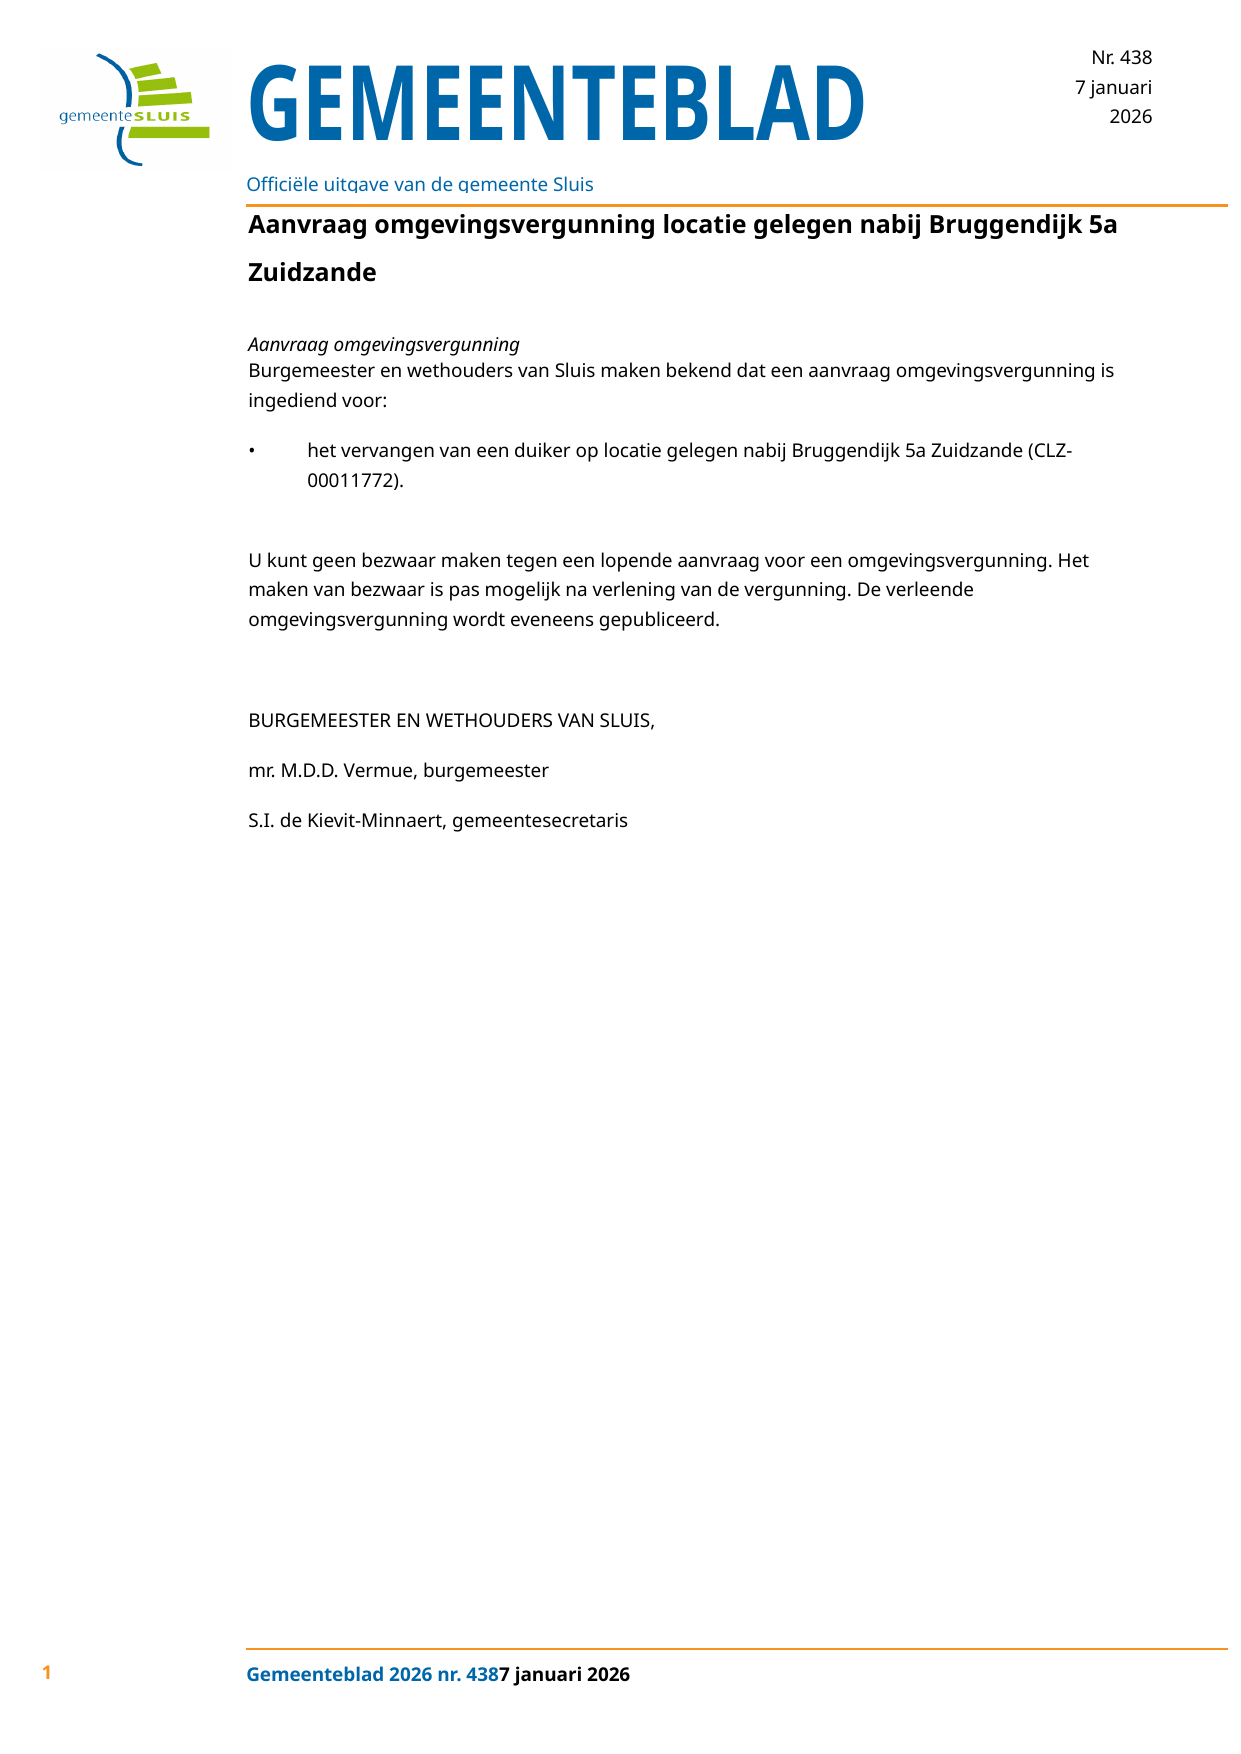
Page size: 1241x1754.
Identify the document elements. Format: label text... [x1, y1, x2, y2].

text U kunt geen bezwaar maken tegen een lopende aanvraag voor een omgevingsvergunning. Het maken van bezwaar is pas mogelijk na verlening van de vergunning. De verleende omgevingsvergunning wordt eveneens gepubliceerd. [248, 547, 1152, 632]
text mr. M.D.D. Vermue, burgemeester [248, 757, 1152, 783]
text BURGEMEESTER EN WETHOUDERS VAN SLUIS, [248, 707, 1152, 732]
picture [41, 47, 231, 172]
text S.I. de Kievit-Minnaert, gemeentesecretaris [248, 808, 1152, 833]
list het vervangen van een duiker op locatie gelegen nabij Bruggendijk 5a Zuidzande (CLZ-00011772). [248, 437, 1152, 492]
text Aanvraag omgevingsvergunning [248, 331, 1152, 357]
text Aanvraag omgevingsvergunning locatie gelegen nabij Bruggendijk 5a Zuidzande [248, 207, 1152, 288]
text Burgemeester en wethouders van Sluis maken bekend dat een aanvraag omgevingsvergunning is ingediend voor: [248, 357, 1152, 412]
